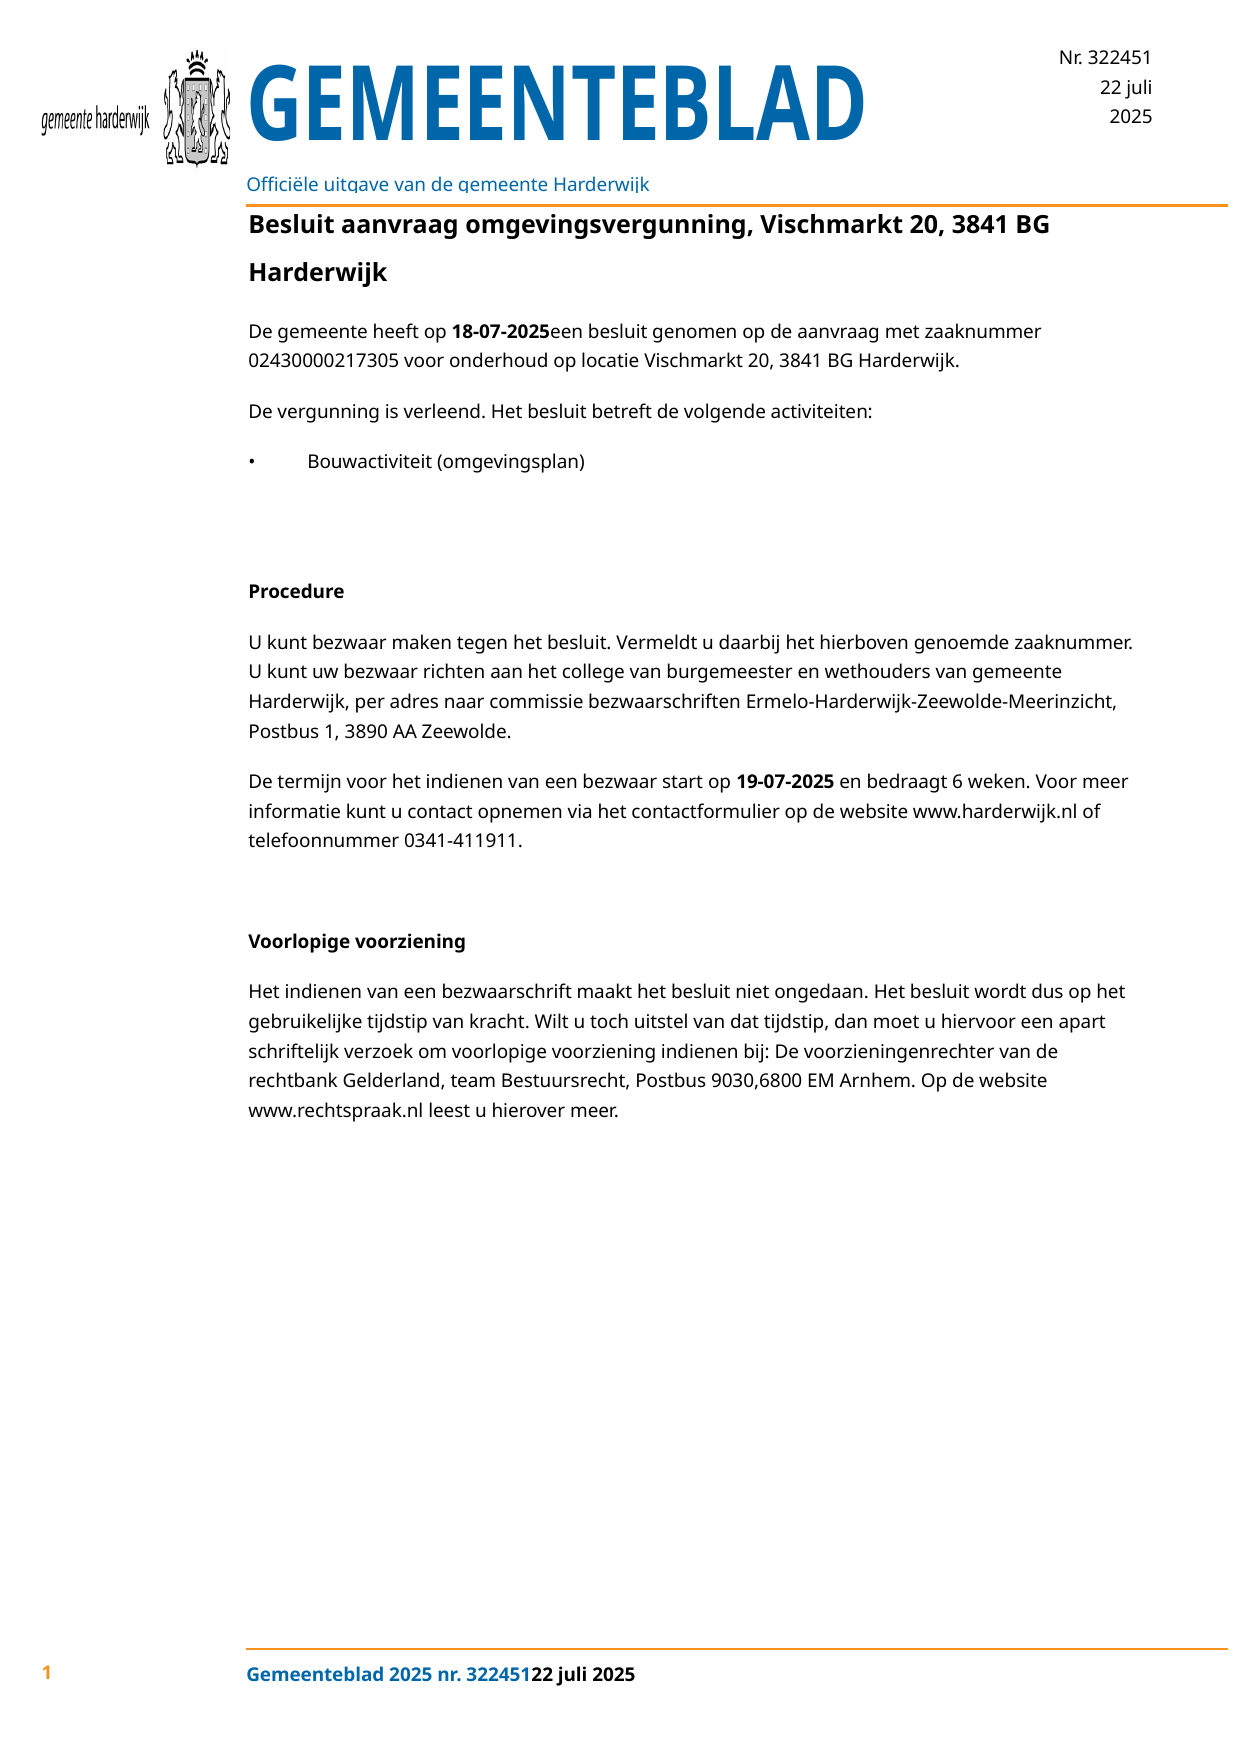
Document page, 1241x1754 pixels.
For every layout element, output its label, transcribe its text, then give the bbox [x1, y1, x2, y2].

list Bouwactiviteit (omgevingsplan) [248, 448, 1152, 474]
text Besluit aanvraag omgevingsvergunning, Vischmarkt 20, 3841 BG Harderwijk [248, 207, 1152, 288]
text Het indienen van een bezwaarschrift maakt het besluit niet ongedaan. Het besluit wordt dus op het gebruikelijke tijdstip van kracht. Wilt u toch uitstel van dat tijdstip, dan moet u hiervoor een apart schriftelijk verzoek om voorlopige voorziening indienen bij: De voorzieningenrechter van de rechtbank Gelderland, team Bestuursrecht, Postbus 9030,6800 EM Arnhem. Op de website www.rechtspraak.nl leest u hierover meer. [248, 979, 1152, 1123]
text De termijn voor het indienen van een bezwaar start op 19-07-2025 en bedraagt 6 weken. Voor meer informatie kunt u contact opnemen via het contactformulier op de website www.harderwijk.nl of telefoonnummer 0341-411911. [248, 768, 1152, 853]
text U kunt bezwaar maken tegen het besluit. Vermeldt u daarbij het hierboven genoemde zaaknummer. U kunt uw bezwaar richten aan het college van burgemeester en wethouders van gemeente Harderwijk, per adres naar commissie bezwaarschriften Ermelo-Harderwijk-Zeewolde-Meerinzicht, Postbus 1, 3890 AA Zeewolde. [248, 629, 1152, 744]
text Procedure [248, 579, 1152, 604]
text Voorlopige voorziening [248, 928, 1152, 954]
picture [41, 47, 231, 172]
text De gemeente heeft op 18-07-2025een besluit genomen op de aanvraag met zaaknummer 02430000217305 voor onderhoud op locatie Vischmarkt 20, 3841 BG Harderwijk. [248, 318, 1152, 373]
text De vergunning is verleend. Het besluit betreft de volgende activiteiten: [248, 398, 1152, 424]
